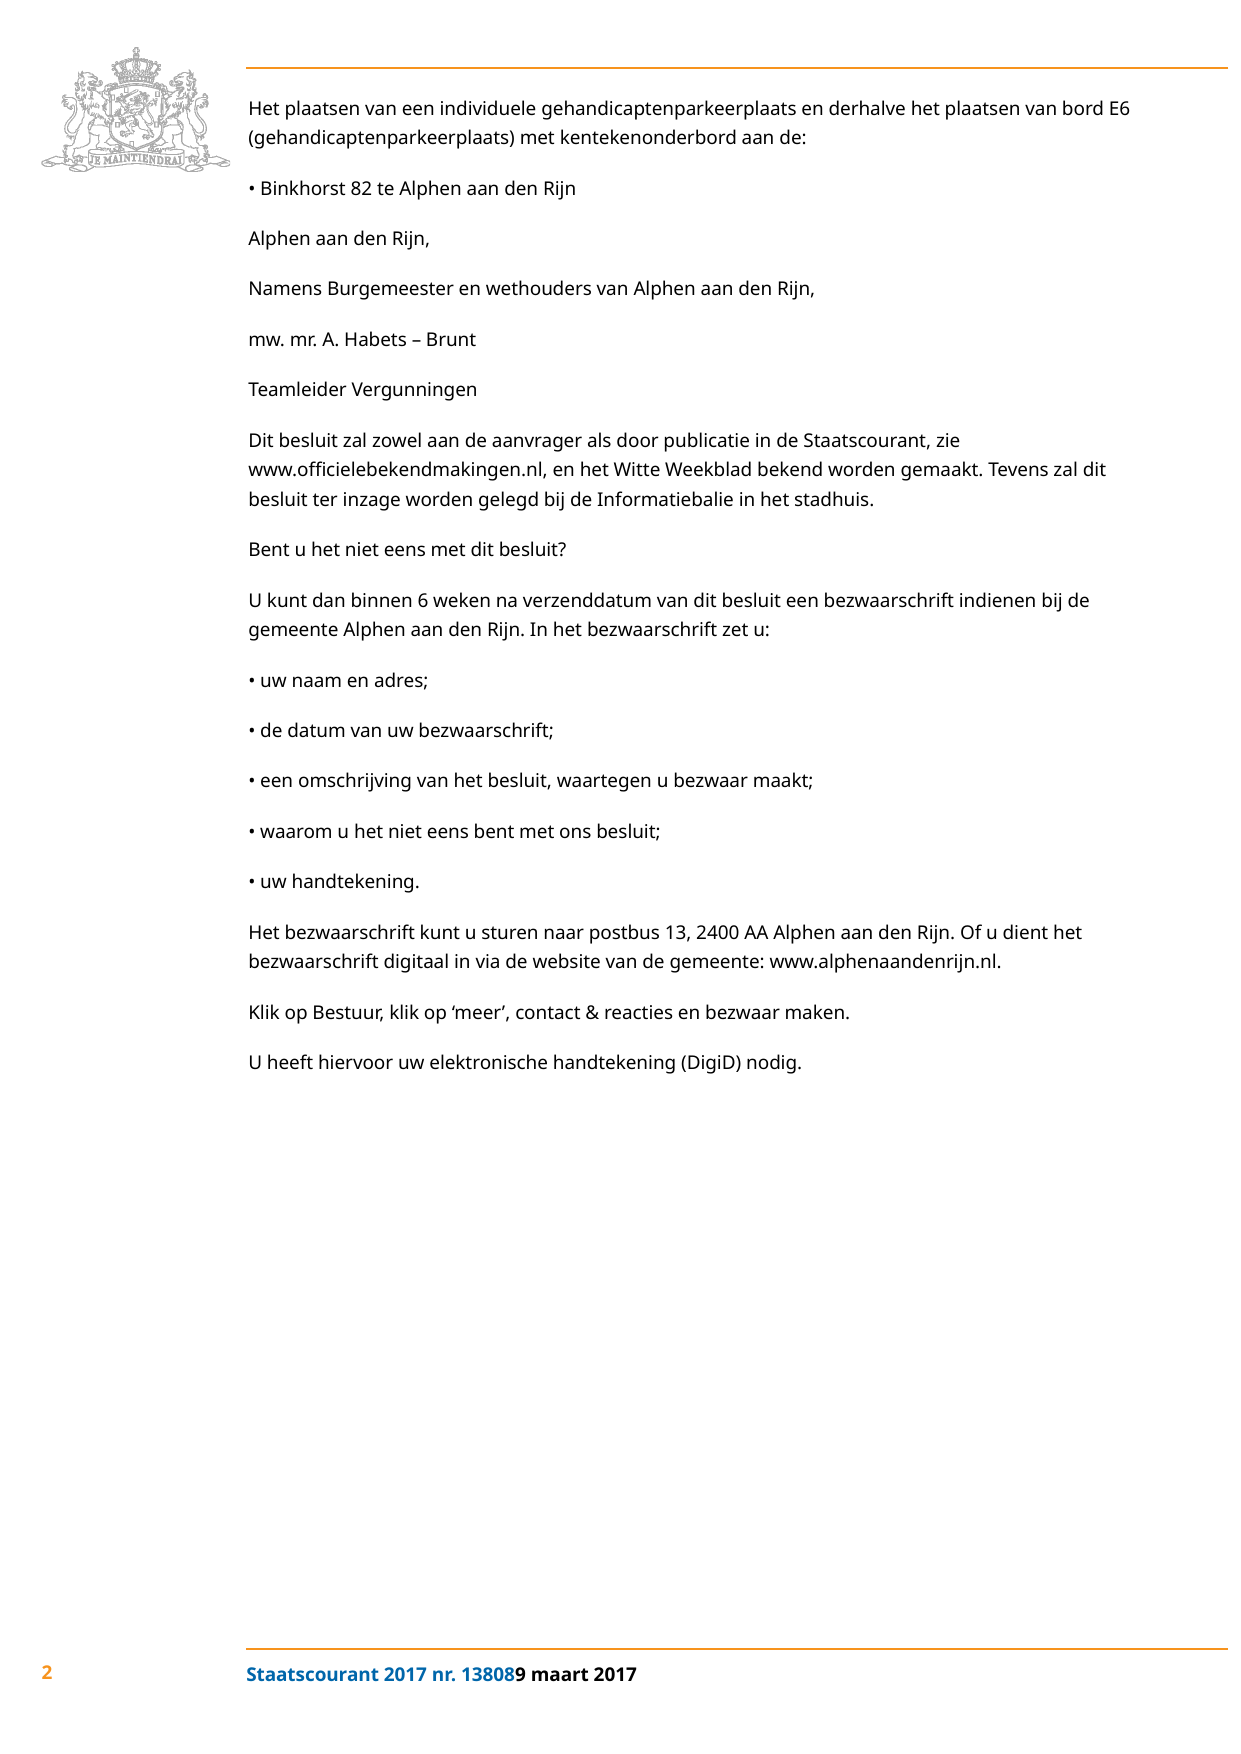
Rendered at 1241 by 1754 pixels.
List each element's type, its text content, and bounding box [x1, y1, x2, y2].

text U heeft hiervoor uw elektronische handtekening (DigiD) nodig. [248, 1049, 1152, 1075]
text Dit besluit zal zowel aan de aanvrager als door publicatie in de Staatscourant, zie www.officielebekendmakingen.nl, en het Witte Weekblad bekend worden gemaakt. Tevens zal dit besluit ter inzage worden gelegd bij de Informatiebalie in het stadhuis. [248, 427, 1152, 512]
text • de datum van uw bezwaarschrift; [248, 717, 1152, 743]
text mw. mr. A. Habets – Brunt [248, 326, 1152, 352]
text • uw naam en adres; [248, 667, 1152, 693]
text • waarom u het niet eens bent met ons besluit; [248, 818, 1152, 844]
text Het bezwaarschrift kunt u sturen naar postbus 13, 2400 AA Alphen aan den Rijn. Of u dient het bezwaarschrift digitaal in via de website van de gemeente: www.alphenaandenrijn.nl. [248, 919, 1152, 974]
text Alphen aan den Rijn, [248, 225, 1152, 251]
text • een omschrijving van het besluit, waartegen u bezwaar maakt; [248, 768, 1152, 793]
text Teamleider Vergunningen [248, 376, 1152, 402]
text Bent u het niet eens met dit besluit? [248, 536, 1152, 562]
text Het plaatsen van een individuele gehandicaptenparkeerplaats en derhalve het plaatsen van bord E6 (gehandicaptenparkeerplaats) met kentekenonderbord aan de: [248, 95, 1152, 150]
text U kunt dan binnen 6 weken na verzenddatum van dit besluit een bezwaarschrift indienen bij de gemeente Alphen aan den Rijn. In het bezwaarschrift zet u: [248, 587, 1152, 642]
text • Binkhorst 82 te Alphen aan den Rijn [248, 175, 1152, 201]
text Namens Burgemeester en wethouders van Alphen aan den Rijn, [248, 276, 1152, 301]
picture [41, 47, 231, 172]
text • uw handtekening. [248, 868, 1152, 894]
text Klik op Bestuur, klik op ‘meer’, contact & reacties en bezwaar maken. [248, 999, 1152, 1025]
